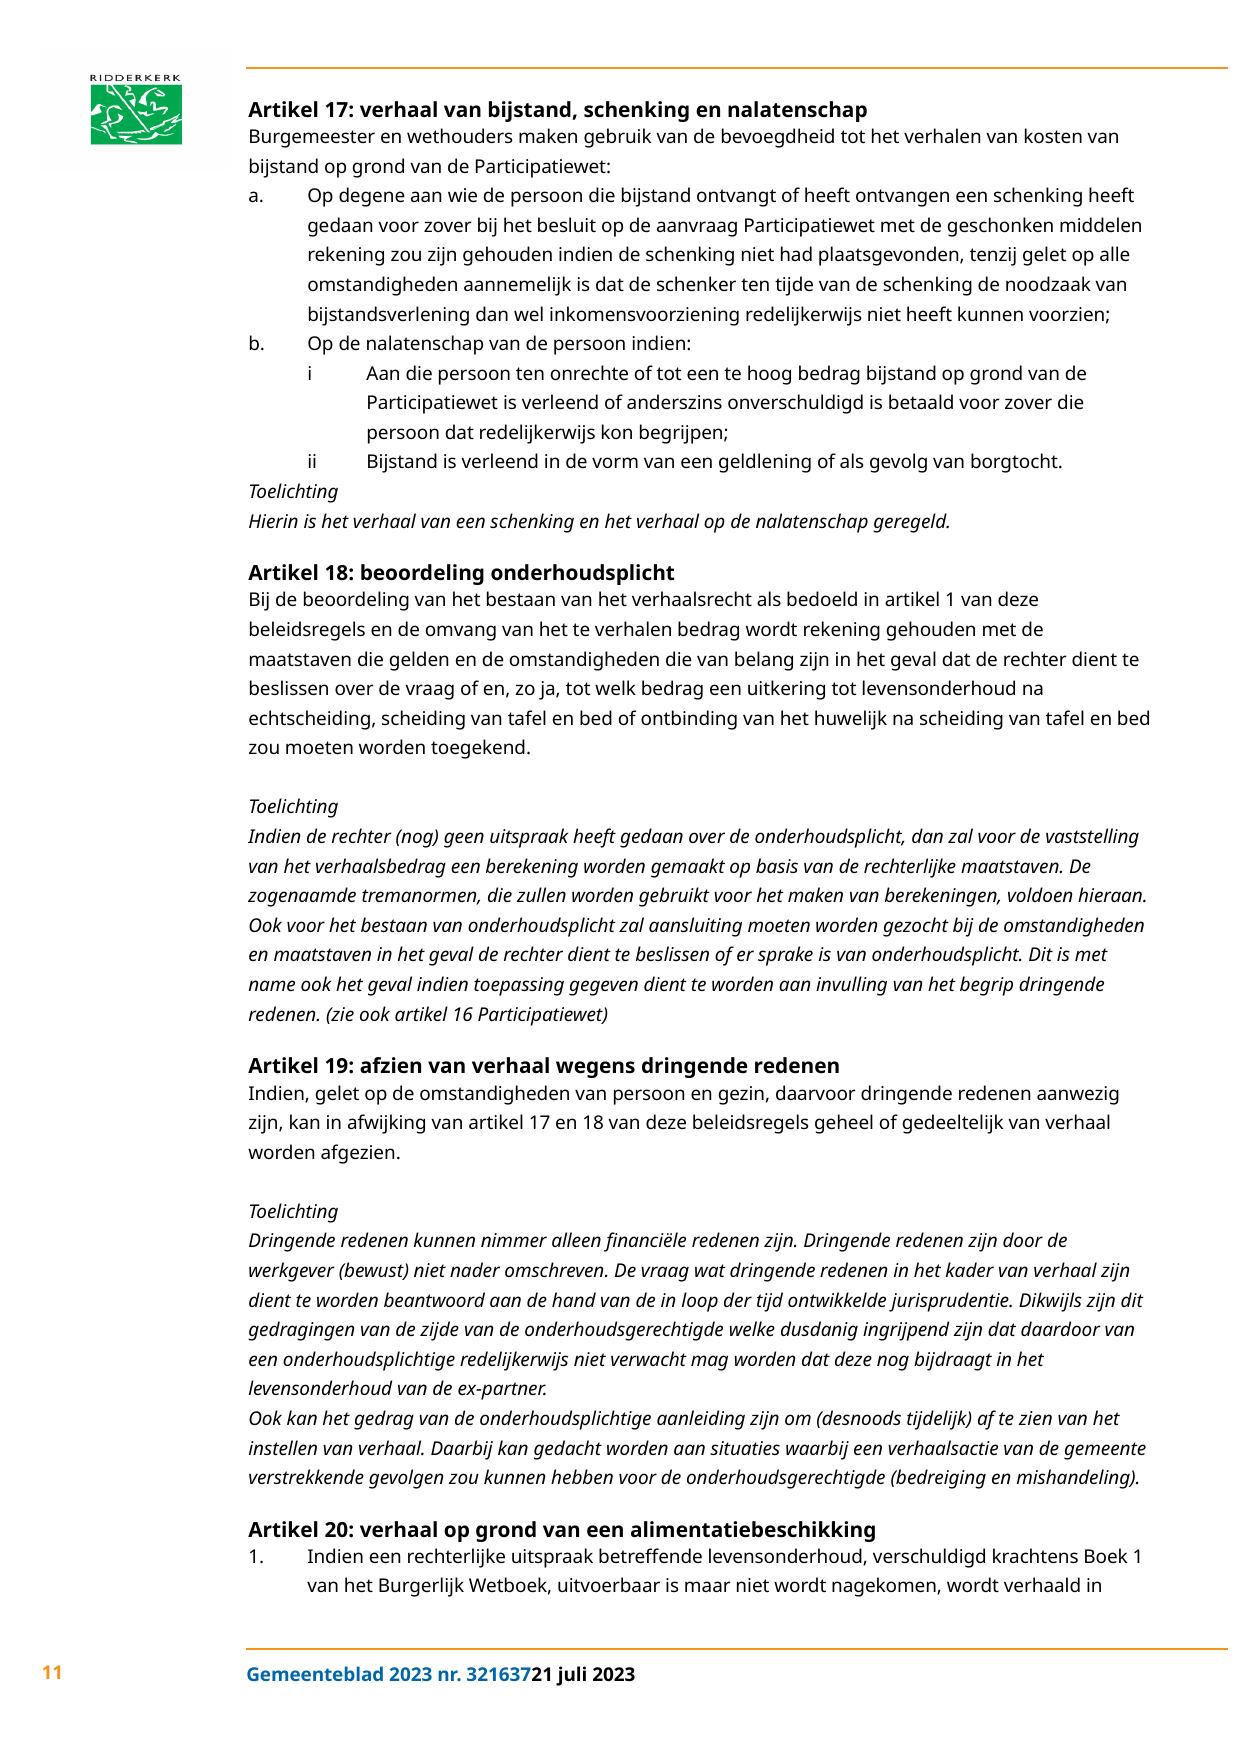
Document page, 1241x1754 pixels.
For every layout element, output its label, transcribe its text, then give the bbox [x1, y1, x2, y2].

text Indien, gelet op de omstandigheden van persoon en gezin, daarvoor dringende redenen aanwezig zijn, kan in afwijking van artikel 17 en 18 van deze beleidsregels geheel of gedeeltelijk van verhaal worden afgezien. [248, 1080, 1152, 1164]
text Artikel 20: verhaal op grond van een alimentatiebeschikking [248, 1515, 1152, 1543]
text Toelichting [248, 1198, 1152, 1224]
picture [41, 47, 231, 172]
text Bij de beoordeling van het bestaan van het verhaalsrecht als bedoeld in artikel 1 van deze beleidsregels en de omvang van het te verhalen bedrag wordt rekening gehouden met de maatstaven die gelden en de omstandigheden die van belang zijn in het geval dat de rechter dient te beslissen over de vraag of en, zo ja, tot welk bedrag een uitkering tot levensonderhoud na echtscheiding, scheiding van tafel en bed of ontbinding van het huwelijk na scheiding van tafel en bed zou moeten worden toegekend. [248, 587, 1152, 760]
text Artikel 19: afzien van verhaal wegens dringende redenen [248, 1051, 1152, 1080]
text Burgemeester en wethouders maken gebruik van de bevoegdheid tot het verhalen van kosten van bijstand op grond van de Participatiewet: [248, 123, 1152, 178]
text Hierin is het verhaal van een schenking en het verhaal op de nalatenschap geregeld. [248, 508, 1152, 533]
list Aan die persoon ten onrechte of tot een te hoog bedrag bijstand op grond van de Participatiewet is verleend of anderszins onverschuldigd is betaald voor zover die persoon dat redelijkerwijs kon begrijpen; [307, 360, 1152, 445]
text Artikel 18: beoordeling onderhoudsplicht [248, 558, 1152, 587]
text Artikel 17: verhaal van bijstand, schenking en nalatenschap [248, 95, 1152, 123]
text Ook kan het gedrag van de onderhoudsplichtige aanleiding zijn om (desnoods tijdelijk) af te zien van het instellen van verhaal. Daarbij kan gedacht worden aan situaties waarbij een verhaalsactie van de gemeente verstrekkende gevolgen zou kunnen hebben voor de onderhoudsgerechtigde (bedreiging en mishandeling). [248, 1405, 1152, 1490]
text Toelichting [248, 478, 1152, 504]
list Bijstand is verleend in de vorm van een geldlening of als gevolg van borgtocht. [307, 449, 1152, 474]
text Indien de rechter (nog) geen uitspraak heeft gedaan over de onderhoudsplicht, dan zal voor de vaststelling van het verhaalsbedrag een berekening worden gemaakt op basis van de rechterlijke maatstaven. De zogenaamde tremanormen, die zullen worden gebruikt voor het maken van berekeningen, voldoen hieraan. [248, 823, 1152, 908]
text Dringende redenen kunnen nimmer alleen financiële redenen zijn. Dringende redenen zijn door de werkgever (bewust) niet nader omschreven. De vraag wat dringende redenen in het kader van verhaal zijn dient te worden beantwoord aan de hand van de in loop der tijd ontwikkelde jurisprudentie. Dikwijls zijn dit gedragingen van de zijde van de onderhoudsgerechtigde welke dusdanig ingrijpend zijn dat daardoor van een onderhoudsplichtige redelijkerwijs niet verwacht mag worden dat deze nog bijdraagt in het levensonderhoud van de ex-partner. [248, 1228, 1152, 1401]
text Toelichting [248, 794, 1152, 819]
list Op degene aan wie de persoon die bijstand ontvangt of heeft ontvangen een schenking heeft gedaan voor zover bij het besluit op de aanvraag Participatiewet met de geschonken middelen rekening zou zijn gehouden indien de schenking niet had plaatsgevonden, tenzij gelet op alle omstandigheden aannemelijk is dat de schenker ten tijde van de schenking de noodzaak van bijstandsverlening dan wel inkomensvoorziening redelijkerwijs niet heeft kunnen voorzien; [248, 182, 1152, 326]
list Op de nalatenschap van de persoon indien: [248, 330, 1152, 356]
text Ook voor het bestaan van onderhoudsplicht zal aansluiting moeten worden gezocht bij de omstandigheden en maatstaven in het geval de rechter dient te beslissen of er sprake is van onderhoudsplicht. Dit is met name ook het geval indien toepassing gegeven dient te worden aan invulling van het begrip dringende redenen. (zie ook artikel 16 Participatiewet) [248, 912, 1152, 1027]
list Indien een rechterlijke uitspraak betreffende levensonderhoud, verschuldigd krachtens Boek 1 van het Burgerlijk Wetboek, uitvoerbaar is maar niet wordt nagekomen, wordt verhaald in [248, 1543, 1152, 1598]
